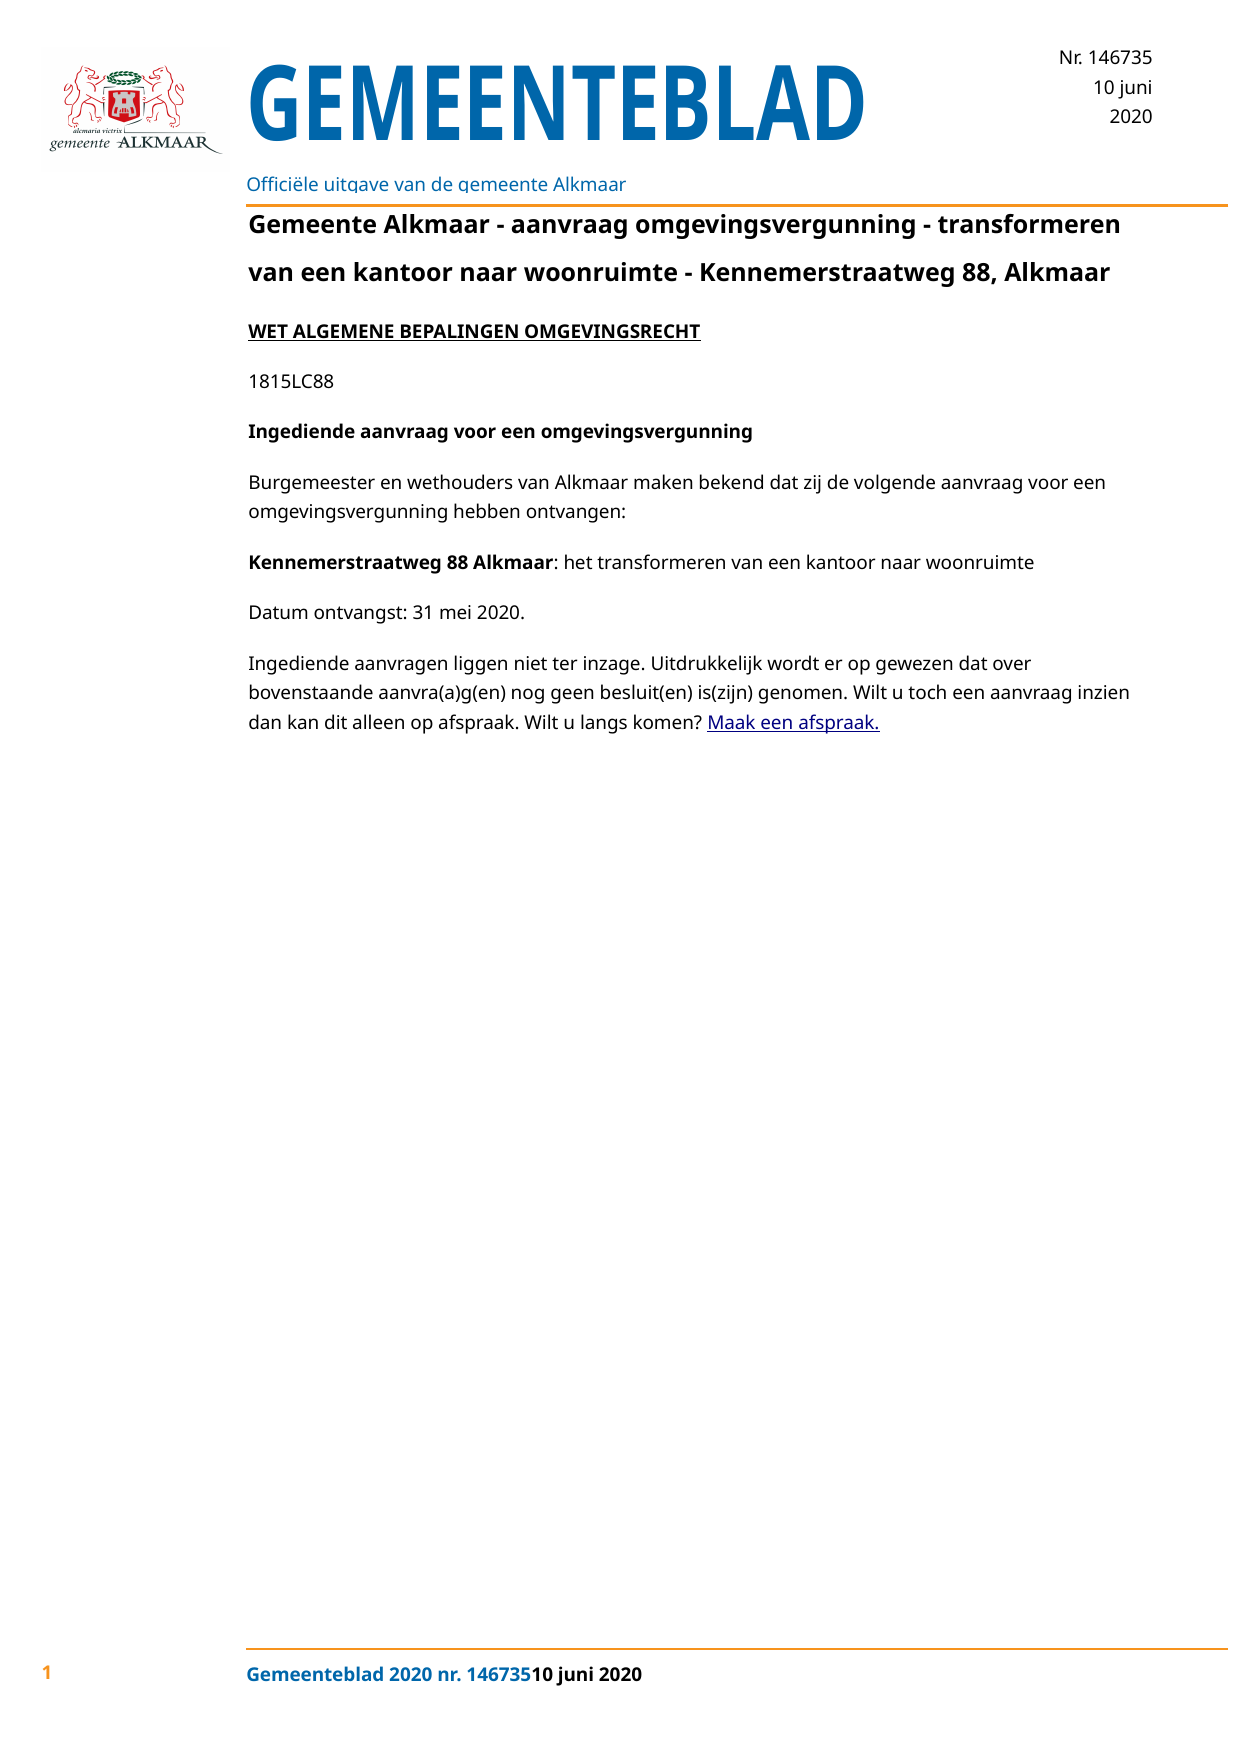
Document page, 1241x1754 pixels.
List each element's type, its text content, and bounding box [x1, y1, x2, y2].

text Kennemerstraatweg 88 Alkmaar: het transformeren van een kantoor naar woonruimte [248, 549, 1152, 575]
text Datum ontvangst: 31 mei 2020. [248, 599, 1152, 625]
text Ingediende aanvraag voor een omgevingsvergunning [248, 419, 1152, 444]
text WET ALGEMENE BEPALINGEN OMGEVINGSRECHT [248, 318, 1152, 344]
picture [41, 47, 231, 172]
text 1815LC88 [248, 368, 1152, 394]
text Gemeente Alkmaar - aanvraag omgevingsvergunning - transformeren van een kantoor naar woonruimte - Kennemerstraatweg 88, Alkmaar [248, 207, 1152, 288]
text Burgemeester en wethouders van Alkmaar maken bekend dat zij de volgende aanvraag voor een omgevingsvergunning hebben ontvangen: [248, 469, 1152, 524]
text Ingediende aanvragen liggen niet ter inzage. Uitdrukkelijk wordt er op gewezen dat over bovenstaande aanvra(a)g(en) nog geen besluit(en) is(zijn) genomen. Wilt u toch een aanvraag inzien dan kan dit alleen op afspraak. Wilt u langs komen? Maak een afspraak. [248, 650, 1152, 735]
